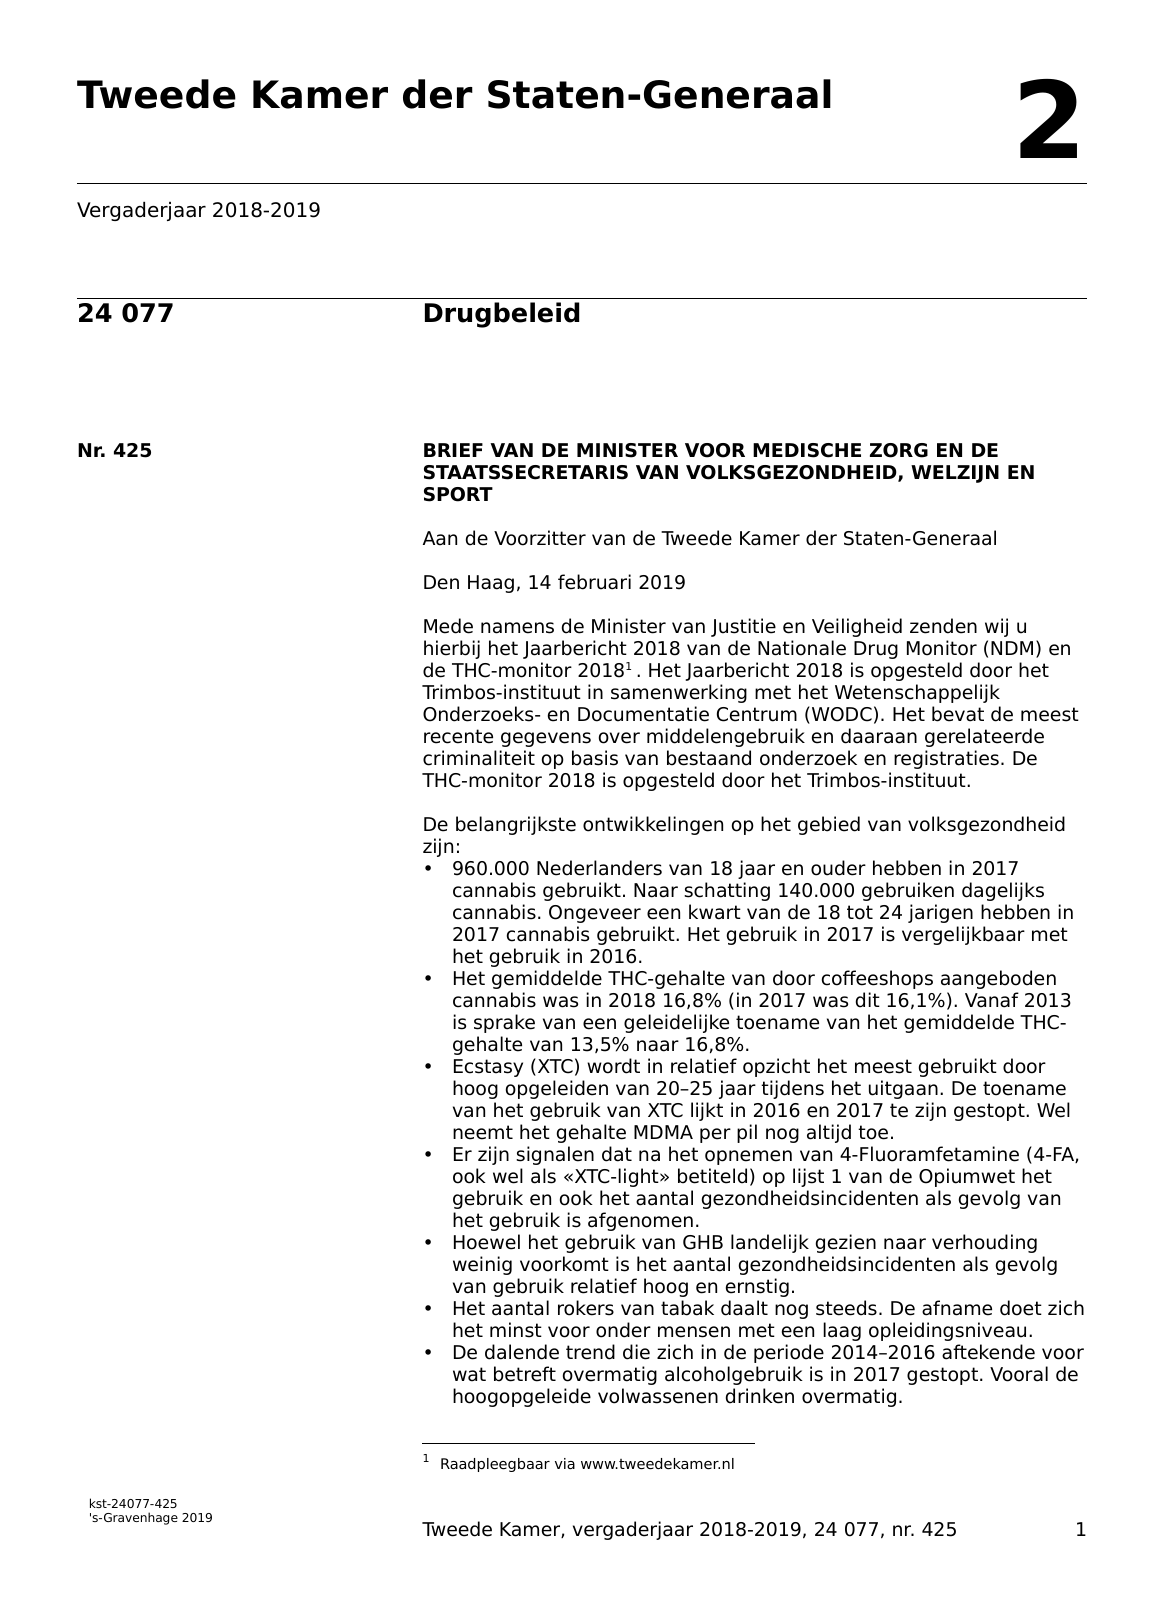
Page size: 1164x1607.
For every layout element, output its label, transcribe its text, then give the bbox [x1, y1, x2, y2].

text • Het aantal rokers van tabak daalt nog steeds. De afname doet zich het minst voor onder mensen met een laag opleidingsniveau. [422, 1298, 1087, 1342]
subtitle Nr. 425 BRIEF VAN DE MINISTER VOOR MEDISCHE ZORG EN DE STAATSSECRETARIS VAN VOLKSGEZONDHEID, WELZIJN EN SPORT [77, 440, 1087, 506]
subtitle 24 077 Drugbeleid [77, 299, 1087, 329]
text • Er zijn signalen dat na het opnemen van 4-Fluoramfetamine (4-FA, ook wel als «XTC-light» betiteld) op lijst 1 van de Opiumwet het gebruik en ook het aantal gezondheidsincidenten als gevolg van het gebruik is afgenomen. [422, 1144, 1087, 1232]
text • Het gemiddelde THC-gehalte van door coffeeshops aangeboden cannabis was in 2018 16,8% (in 2017 was dit 16,1%). Vanaf 2013 is sprake van een geleidelijke toename van het gemiddelde THC-gehalte van 13,5% naar 16,8%. [422, 968, 1087, 1056]
text • Hoewel het gebruik van GHB landelijk gezien naar verhouding weinig voorkomt is het aantal gezondheidsincidenten als gevolg van gebruik relatief hoog en ernstig. [422, 1232, 1087, 1298]
table_cell Vergaderjaar 2018-2019 [77, 184, 1087, 298]
table_header 2 [886, 59, 1087, 183]
text kst-24077-425 [88, 1497, 323, 1511]
text • 960.000 Nederlanders van 18 jaar en ouder hebben in 2017 cannabis gebruikt. Naar schatting 140.000 gebruiken dagelijks cannabis. Ongeveer een kwart van de 18 tot 24 jarigen hebben in 2017 cannabis gebruikt. Het gebruik in 2017 is vergelijkbaar met het gebruik in 2016. [422, 858, 1087, 968]
text Mede namens de Minister van Justitie en Veiligheid zenden wij u hierbij het Jaarbericht 2018 van de Nationale Drug Monitor (NDM) en de THC-monitor 2018. Het Jaarbericht 2018 is opgesteld door het Trimbos-instituut in samenwerking met het Wetenschappelijk Onderzoeks- en Documentatie Centrum (WODC). Het bevat de meest recente gegevens over middelengebruik en daaraan gerelateerde criminaliteit op basis van bestaand onderzoek en registraties. De THC-monitor 2018 is opgesteld door het Trimbos-instituut. [422, 616, 1087, 792]
text • De dalende trend die zich in de periode 2014–2016 aftekende voor wat betreft overmatig alcoholgebruik is in 2017 gestopt. Vooral de hoogopgeleide volwassenen drinken overmatig. [422, 1342, 1087, 1408]
text Raadpleegbaar via www.tweedekamer.nl [422, 1452, 1087, 1474]
table_header Tweede Kamer der Staten-Generaal [77, 59, 886, 183]
text De belangrijkste ontwikkelingen op het gebied van volksgezondheid zijn: [422, 814, 1087, 858]
text • Ecstasy (XTC) wordt in relatief opzicht het meest gebruikt door hoog opgeleiden van 20–25 jaar tijdens het uitgaan. De toename van het gebruik van XTC lijkt in 2016 en 2017 te zijn gestopt. Wel neemt het gehalte MDMA per pil nog altijd toe. [422, 1056, 1087, 1144]
text Den Haag, 14 februari 2019 [422, 572, 1087, 594]
text Aan de Voorzitter van de Tweede Kamer der Staten-Generaal [422, 528, 1087, 550]
text 's-Gravenhage 2019 [88, 1511, 323, 1525]
